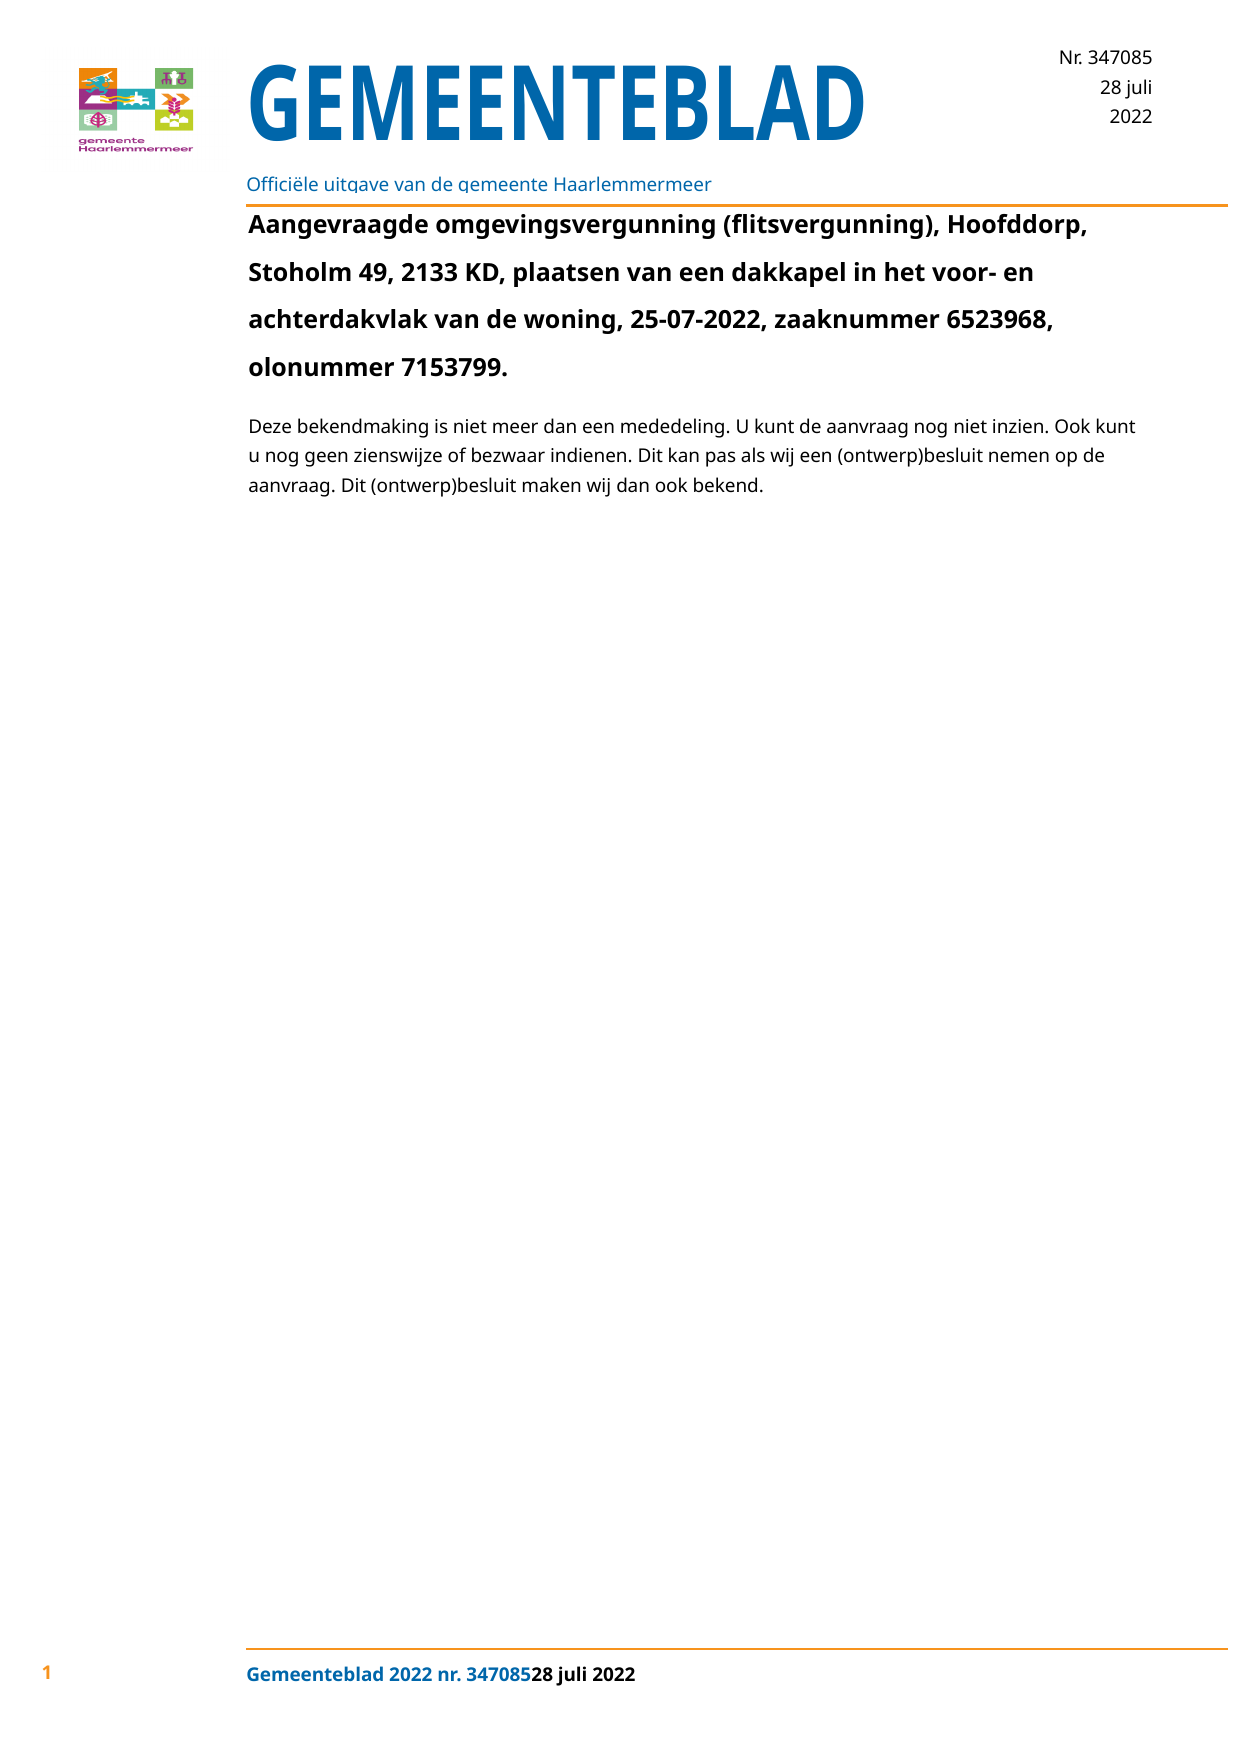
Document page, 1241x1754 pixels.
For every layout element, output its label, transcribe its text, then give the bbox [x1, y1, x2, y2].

text Deze bekendmaking is niet meer dan een mededeling. U kunt de aanvraag nog niet inzien. Ook kunt u nog geen zienswijze of bezwaar indienen. Dit kan pas als wij een (ontwerp)besluit nemen op de aanvraag. Dit (ontwerp)besluit maken wij dan ook bekend. [248, 413, 1152, 498]
picture [41, 47, 231, 172]
text Aangevraagde omgevingsvergunning (flitsvergunning), Hoofddorp, Stoholm 49, 2133 KD, plaatsen van een dakkapel in het voor- en achterdakvlak van de woning, 25-07-2022, zaaknummer 6523968, olonummer 7153799. [248, 207, 1152, 384]
